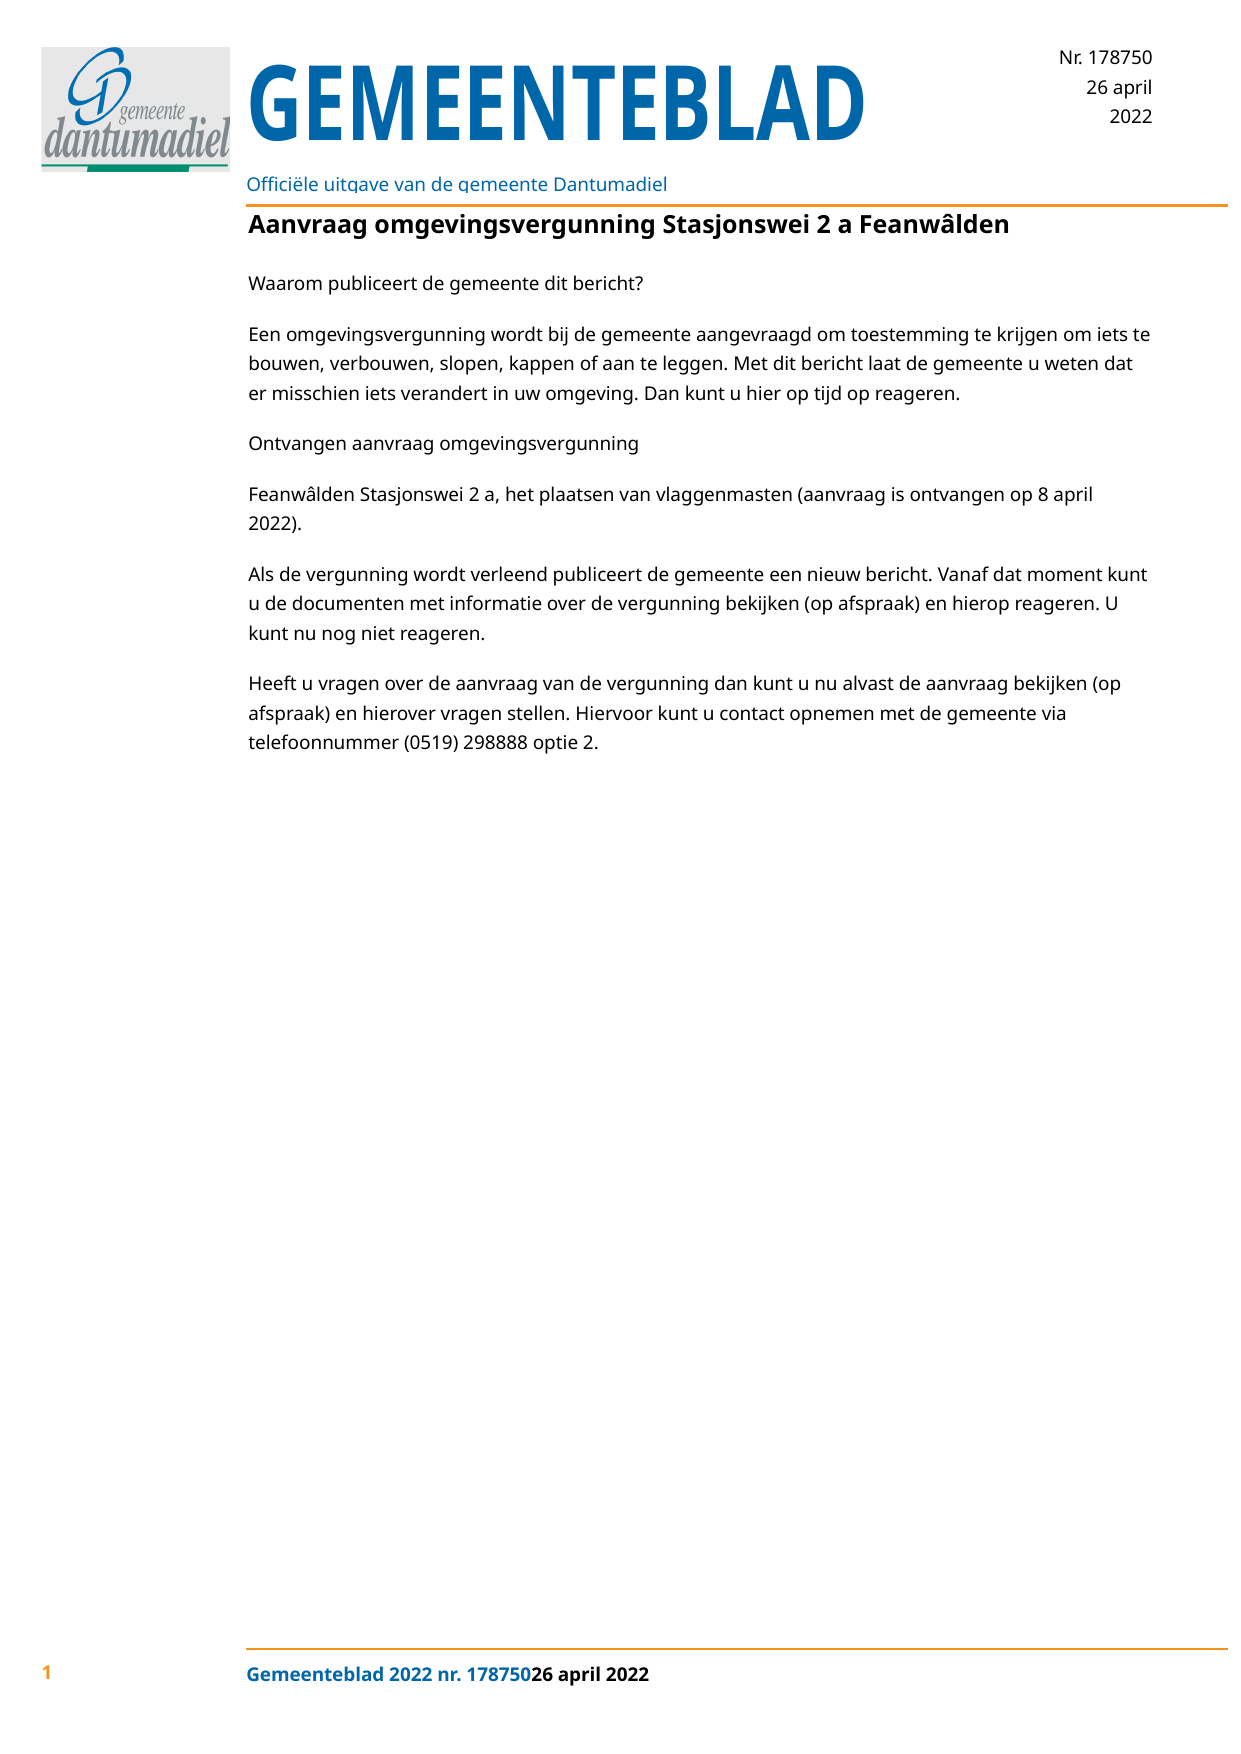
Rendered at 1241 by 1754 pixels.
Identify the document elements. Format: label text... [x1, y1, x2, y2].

picture [41, 47, 231, 172]
text Feanwâlden Stasjonswei 2 a, het plaatsen van vlaggenmasten (aanvraag is ontvangen op 8 april 2022). [248, 481, 1152, 536]
text Een omgevingsvergunning wordt bij de gemeente aangevraagd om toestemming te krijgen om iets te bouwen, verbouwen, slopen, kappen of aan te leggen. Met dit bericht laat de gemeente u weten dat er misschien iets verandert in uw omgeving. Dan kunt u hier op tijd op reageren. [248, 321, 1152, 406]
text Als de vergunning wordt verleend publiceert de gemeente een nieuw bericht. Vanaf dat moment kunt u de documenten met informatie over de vergunning bekijken (op afspraak) en hierop reageren. U kunt nu nog niet reageren. [248, 561, 1152, 646]
text Ontvangen aanvraag omgevingsvergunning [248, 430, 1152, 456]
text Heeft u vragen over de aanvraag van de vergunning dan kunt u nu alvast de aanvraag bekijken (op afspraak) en hierover vragen stellen. Hiervoor kunt u contact opnemen met de gemeente via telefoonnummer (0519) 298888 optie 2. [248, 670, 1152, 755]
text Waarom publiceert de gemeente dit bericht? [248, 270, 1152, 296]
text Aanvraag omgevingsvergunning Stasjonswei 2 a Feanwâlden [248, 207, 1152, 241]
